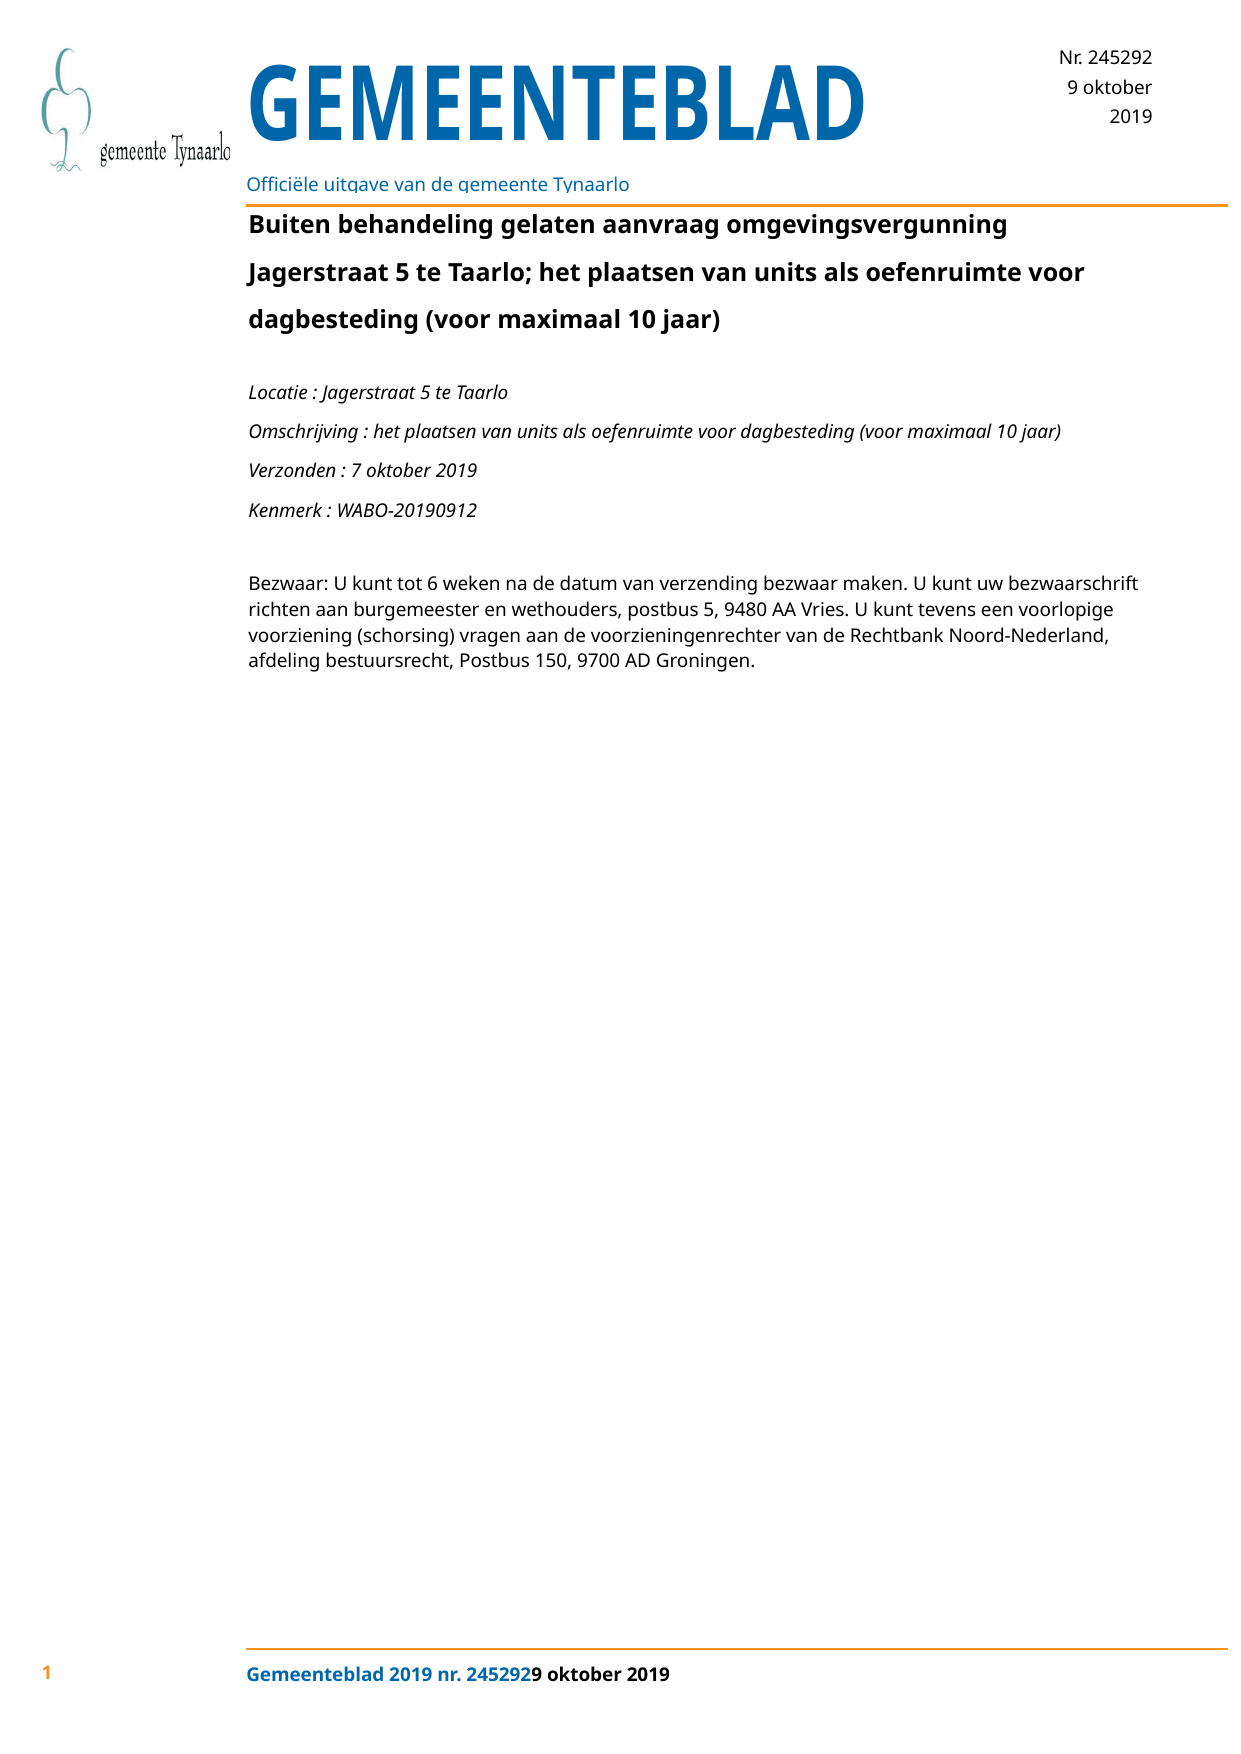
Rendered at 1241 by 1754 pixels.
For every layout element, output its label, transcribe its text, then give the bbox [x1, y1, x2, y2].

text Locatie : Jagerstraat 5 te Taarlo [248, 379, 1152, 405]
text Buiten behandeling gelaten aanvraag omgevingsvergunning Jagerstraat 5 te Taarlo; het plaatsen van units als oefenruimte voor dagbesteding (voor maximaal 10 jaar) [248, 207, 1152, 336]
text Omschrijving : het plaatsen van units als oefenruimte voor dagbesteding (voor maximaal 10 jaar) [248, 418, 1152, 444]
picture [41, 47, 231, 172]
text Kenmerk : WABO-20190912 [248, 497, 1152, 523]
text Bezwaar: U kunt tot 6 weken na de datum van verzending bezwaar maken. U kunt uw bezwaarschrift richten aan burgemeester en wethouders, postbus 5, 9480 AA Vries. U kunt tevens een voorlopige voorziening (schorsing) vragen aan de voorzieningenrechter van de Rechtbank Noord-Nederland, afdeling bestuursrecht, Postbus 150, 9700 AD Groningen. [248, 570, 1152, 673]
text Verzonden : 7 oktober 2019 [248, 458, 1152, 483]
